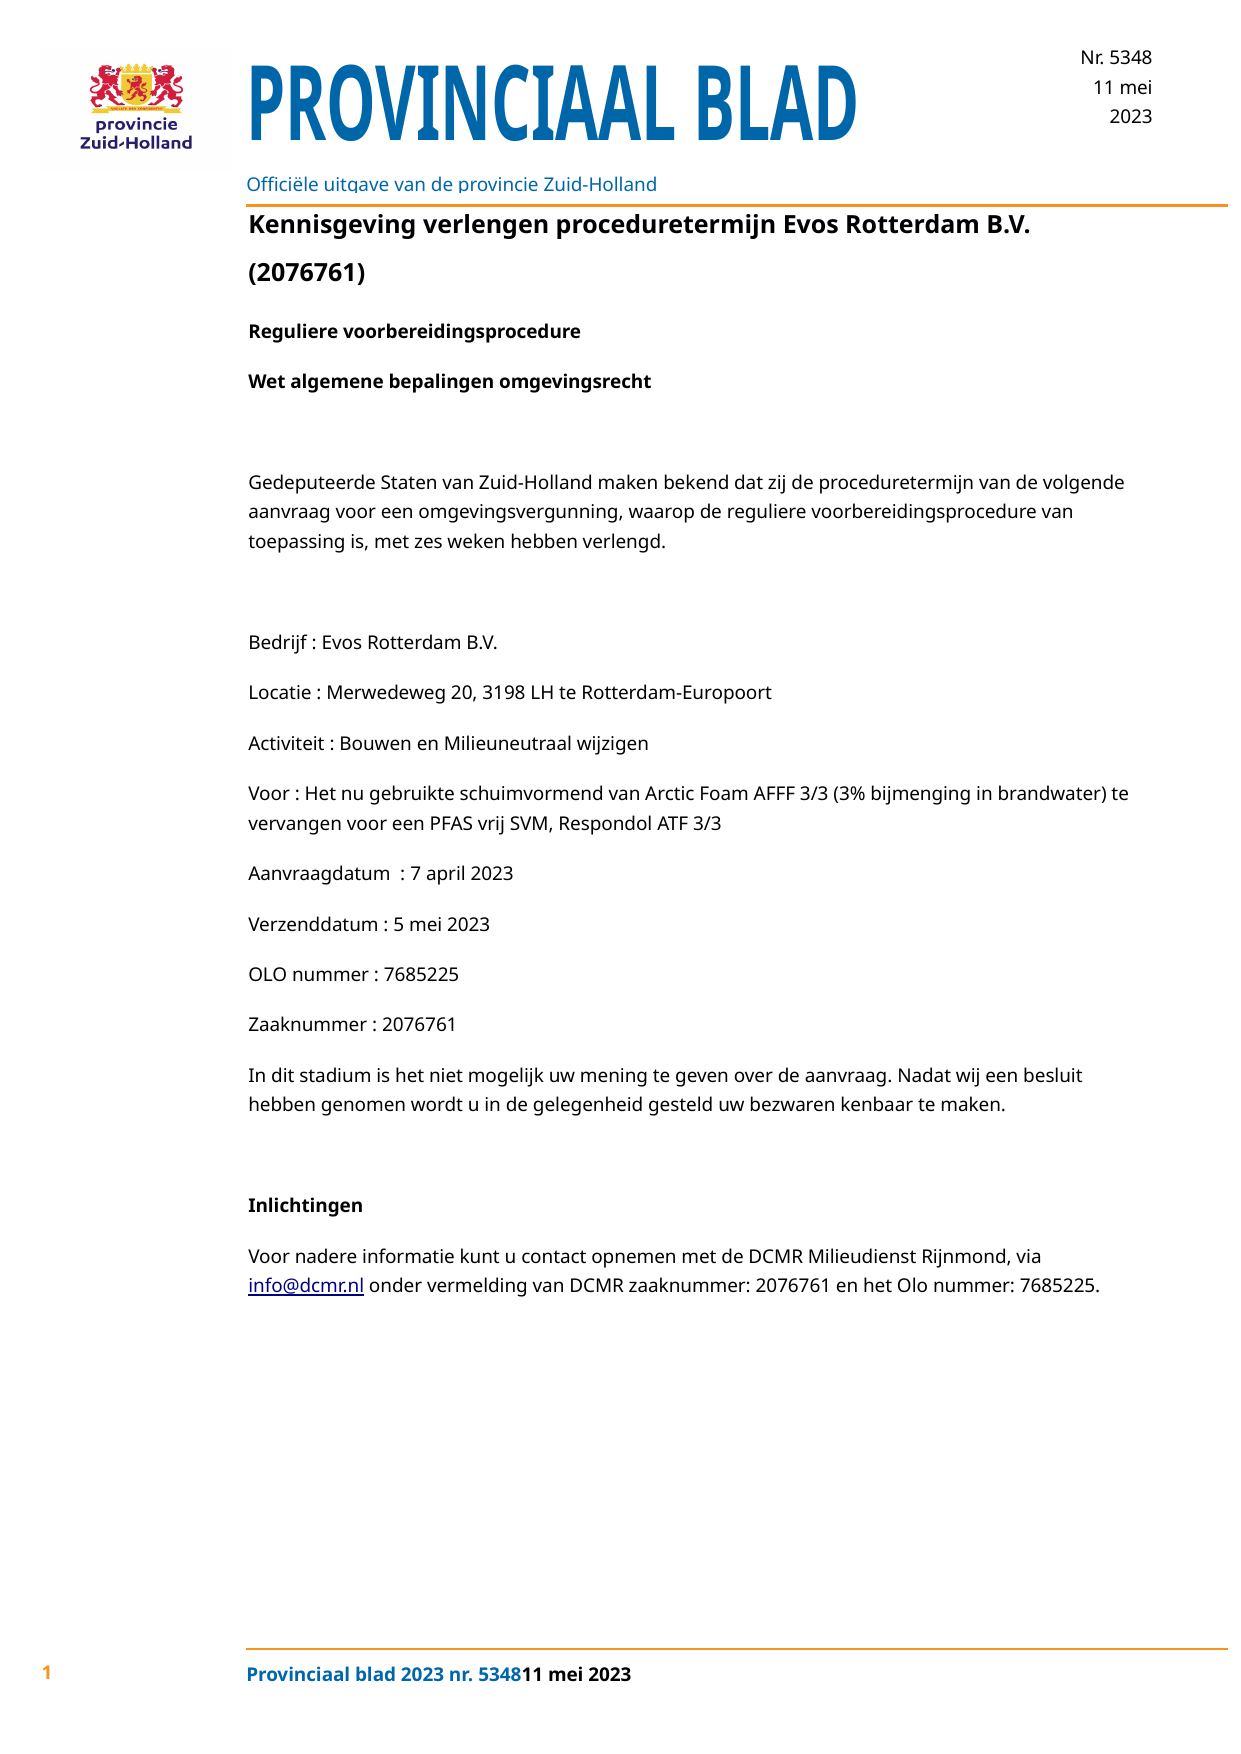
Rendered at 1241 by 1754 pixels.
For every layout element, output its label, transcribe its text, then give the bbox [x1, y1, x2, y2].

text Voor : Het nu gebruikte schuimvormend van Arctic Foam AFFF 3/3 (3% bijmenging in brandwater) te vervangen voor een PFAS vrij SVM, Respondol ATF 3/3 [248, 780, 1152, 836]
text Zaaknummer : 2076761 [248, 1012, 1152, 1037]
text OLO nummer : 7685225 [248, 961, 1152, 987]
text Kennisgeving verlengen proceduretermijn Evos Rotterdam B.V. (2076761) [248, 207, 1152, 288]
text Bedrijf : Evos Rotterdam B.V. [248, 629, 1152, 655]
text Gedeputeerde Staten van Zuid-Holland maken bekend dat zij de proceduretermijn van de volgende aanvraag voor een omgevingsvergunning, waarop de reguliere voorbereidingsprocedure van toepassing is, met zes weken hebben verlengd. [248, 469, 1152, 554]
text Locatie : Merwedeweg 20, 3198 LH te Rotterdam-Europoort [248, 679, 1152, 705]
text Inlichtingen [248, 1192, 1152, 1218]
text Activiteit : Bouwen en Milieuneutraal wijzigen [248, 730, 1152, 756]
text Voor nadere informatie kunt u contact opnemen met de DCMR Milieudienst Rijnmond, via info@dcmr.nl onder vermelding van DCMR zaaknummer: 2076761 en het Olo nummer: 7685225. [248, 1243, 1152, 1298]
picture [41, 47, 231, 172]
text Verzenddatum : 5 mei 2023 [248, 911, 1152, 937]
text Aanvraagdatum : 7 april 2023 [248, 860, 1152, 886]
text Reguliere voorbereidingsprocedure [248, 318, 1152, 344]
text Wet algemene bepalingen omgevingsrecht [248, 368, 1152, 394]
text In dit stadium is het niet mogelijk uw mening te geven over de aanvraag. Nadat wij een besluit hebben genomen wordt u in de gelegenheid gesteld uw bezwaren kenbaar te maken. [248, 1062, 1152, 1117]
